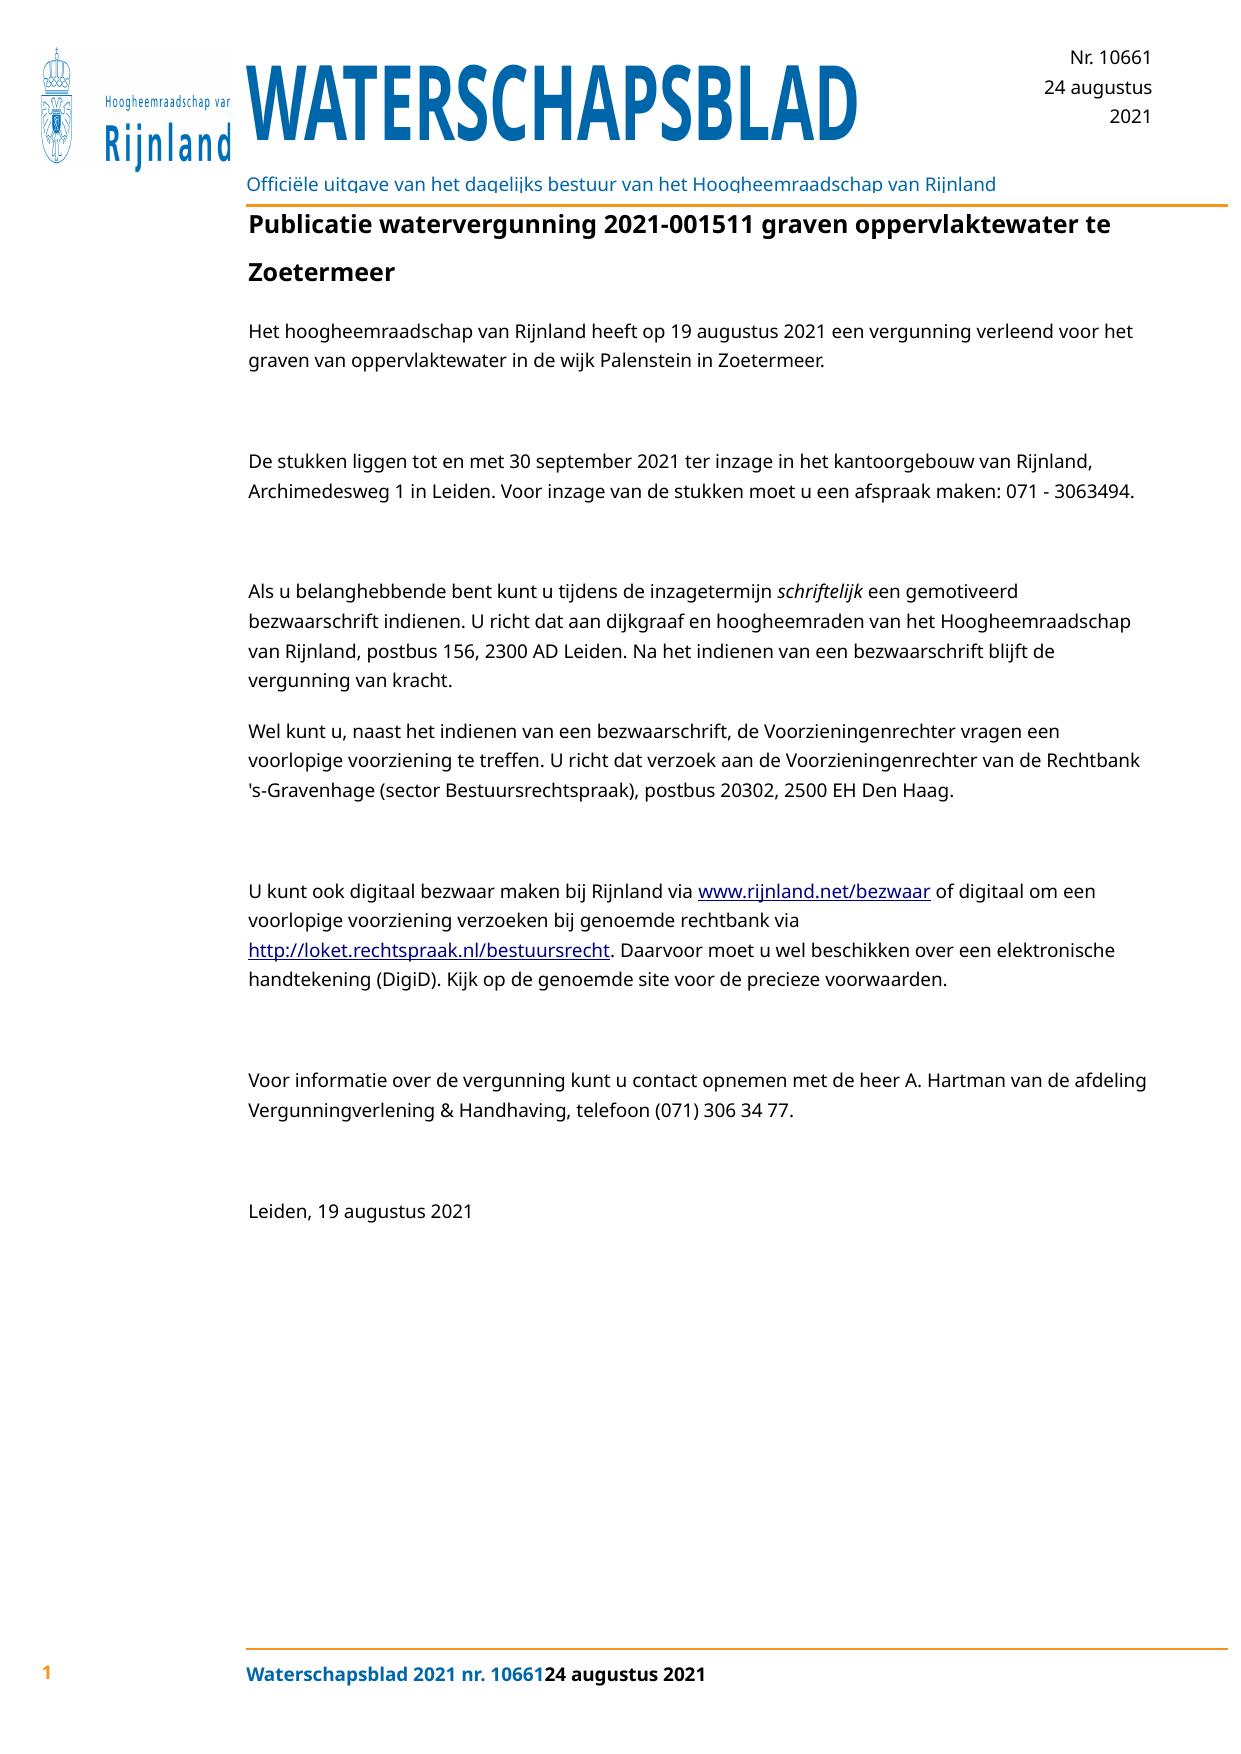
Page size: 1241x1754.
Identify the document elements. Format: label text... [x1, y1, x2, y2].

text Publicatie watervergunning 2021-001511 graven oppervlaktewater te Zoetermeer [248, 207, 1152, 288]
text U kunt ook digitaal bezwaar maken bij Rijnland via www.rijnland.net/bezwaar of digitaal om een voorlopige voorziening verzoeken bij genoemde rechtbank via http://loket.rechtspraak.nl/bestuursrecht. Daarvoor moet u wel beschikken over een elektronische handtekening (DigiD). Kijk op de genoemde site voor de precieze voorwaarden. [248, 878, 1152, 992]
text Voor informatie over de vergunning kunt u contact opnemen met de heer A. Hartman van de afdeling Vergunningverlening & Handhaving, telefoon (071) 306 34 77. [248, 1067, 1152, 1123]
text Het hoogheemraadschap van Rijnland heeft op 19 augustus 2021 een vergunning verleend voor het graven van oppervlaktewater in de wijk Palenstein in Zoetermeer. [248, 318, 1152, 373]
text Leiden, 19 augustus 2021 [248, 1198, 1152, 1224]
text Als u belanghebbende bent kunt u tijdens de inzagetermijn schriftelijk een gemotiveerd bezwaarschrift indienen. U richt dat aan dijkgraaf en hoogheemraden van het Hoogheemraadschap van Rijnland, postbus 156, 2300 AD Leiden. Na het indienen van een bezwaarschrift blijft de vergunning van kracht. [248, 579, 1152, 693]
text De stukken liggen tot en met 30 september 2021 ter inzage in het kantoorgebouw van Rijnland, Archimedesweg 1 in Leiden. Voor inzage van de stukken moet u een afspraak maken: 071 - 3063494. [248, 448, 1152, 504]
text Wel kunt u, naast het indienen van een bezwaarschrift, de Voorzieningenrechter vragen een voorlopige voorziening te treffen. U richt dat verzoek aan de Voorzieningenrechter van de Rechtbank 's-Gravenhage (sector Bestuursrechtspraak), postbus 20302, 2500 EH Den Haag. [248, 718, 1152, 803]
picture [41, 47, 231, 172]
